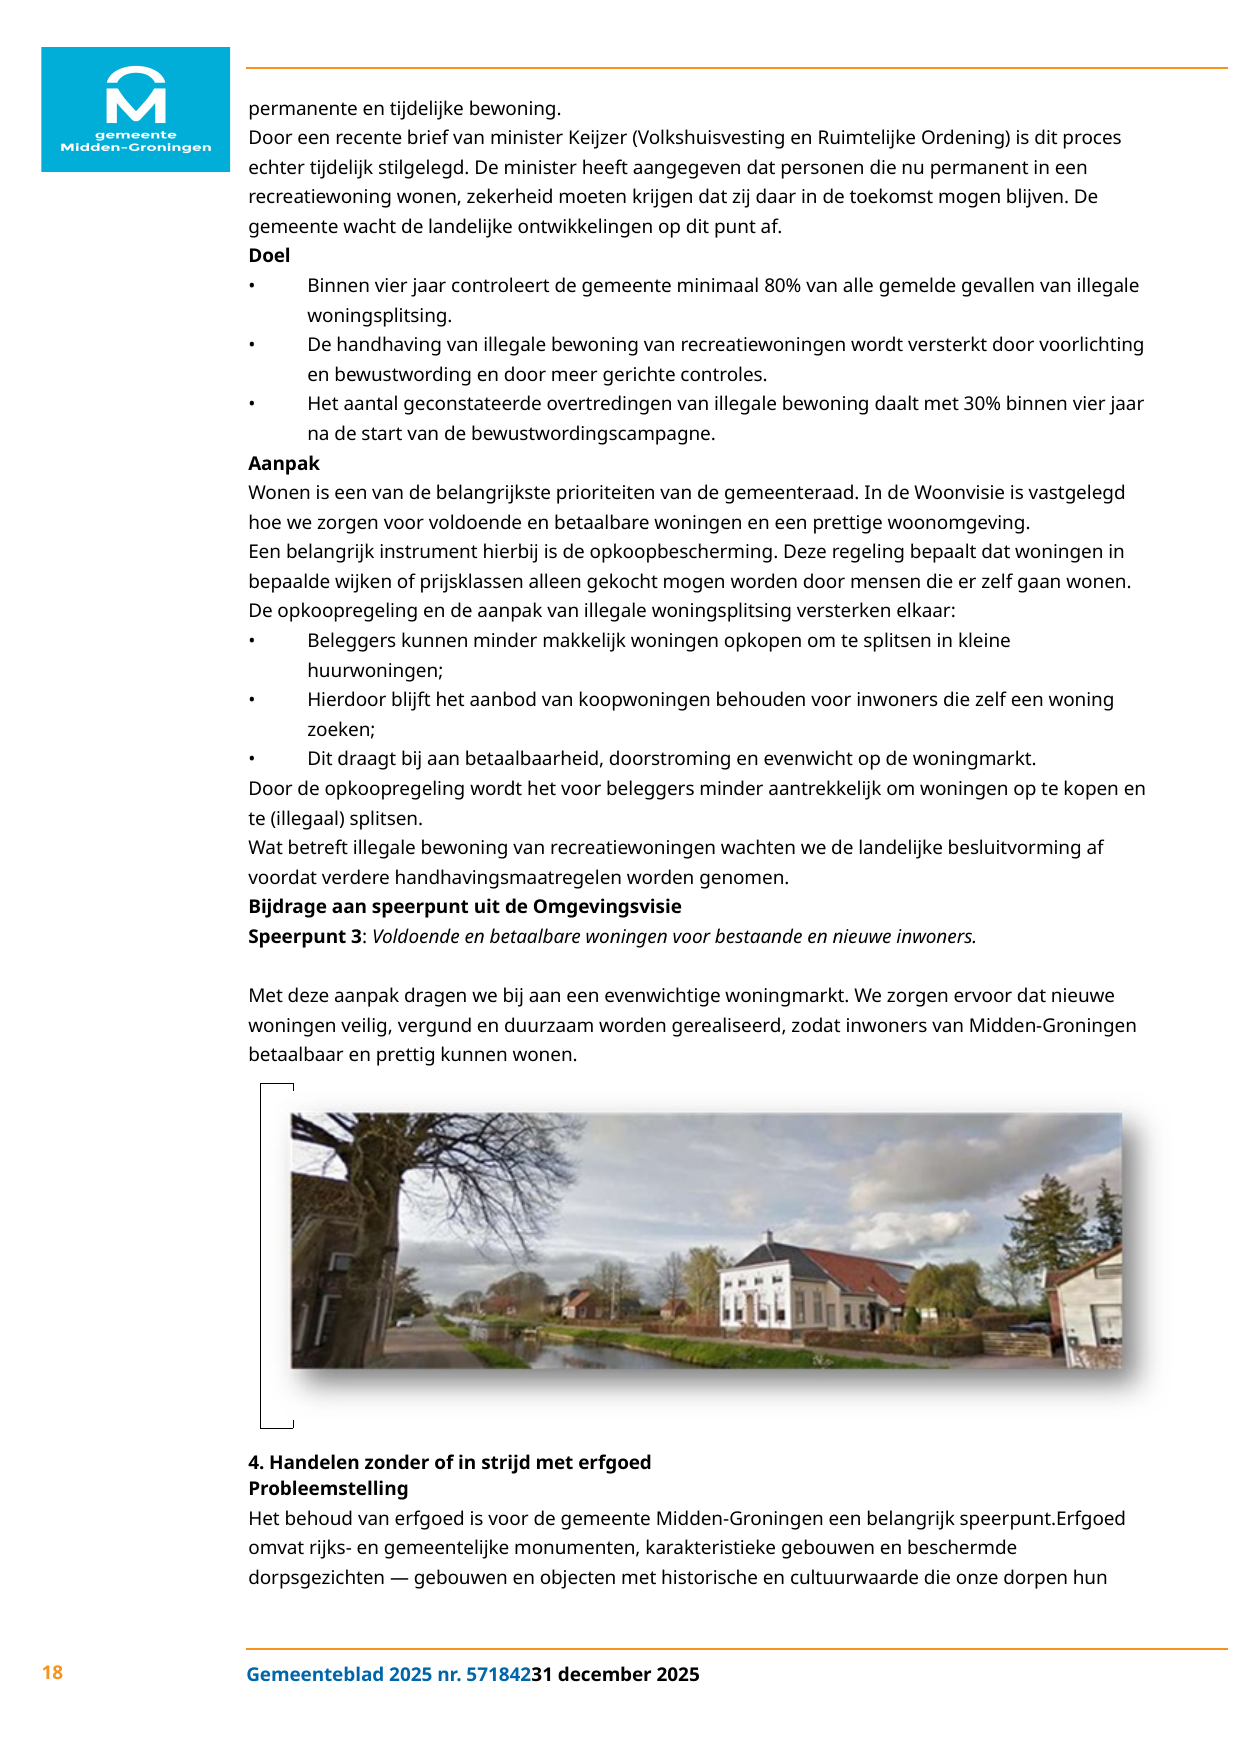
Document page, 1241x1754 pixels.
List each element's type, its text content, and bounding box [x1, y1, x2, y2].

list De handhaving van illegale bewoning van recreatiewoningen wordt versterkt door voorlichting en bewustwording en door meer gerichte controles. [248, 331, 1152, 387]
text permanente en tijdelijke bewoning. [248, 95, 1152, 121]
text Het behoud van erfgoed is voor de gemeente Midden-Groningen een belangrijk speerpunt.Erfgoed omvat rijks- en gemeentelijke monumenten, karakteristieke gebouwen en beschermde dorpsgezichten — gebouwen en objecten met historische en cultuurwaarde die onze dorpen hun [248, 1505, 1152, 1590]
text Wonen is een van de belangrijkste prioriteiten van de gemeenteraad. In de Woonvisie is vastgelegd hoe we zorgen voor voldoende en betaalbare woningen en een prettige woonomgeving. [248, 479, 1152, 535]
picture [108, 66, 164, 82]
text Wat betreft illegale bewoning van recreatiewoningen wachten we de landelijke besluitvorming af voordat verdere handhavingsmaatregelen worden genomen. [248, 834, 1152, 890]
text Aanpak [248, 450, 1152, 476]
text Speerpunt 3: Voldoende en betaalbare woningen voor bestaande en nieuwe inwoners. [248, 923, 1152, 949]
list Het aantal geconstateerde overtredingen van illegale bewoning daalt met 30% binnen vier jaar na de start van de bewustwordingscampagne. [248, 391, 1152, 446]
text Bijdrage aan speerpunt uit de Omgevingsvisie [248, 893, 1152, 919]
text Probleemstelling [248, 1475, 1152, 1501]
text Een belangrijk instrument hierbij is de opkoopbescherming. Deze regeling bepaalt dat woningen in bepaalde wijken of prijsklassen alleen gekocht mogen worden door mensen die er zelf gaan wonen. [248, 538, 1152, 594]
list Binnen vier jaar controleert de gemeente minimaal 80% van alle gemelde gevallen van illegale woningsplitsing. [248, 272, 1152, 328]
text Doel [248, 243, 1152, 268]
text De opkoopregeling en de aanpak van illegale woningsplitsing versterken elkaar: [248, 598, 1152, 623]
list Beleggers kunnen minder makkelijk woningen opkopen om te splitsen in kleine huurwoningen; [248, 627, 1152, 683]
picture [184, 146, 190, 153]
list Hierdoor blijft het aanbod van koopwoningen behouden voor inwoners die zelf een woning zoeken; [248, 686, 1152, 742]
text Door de opkoopregeling wordt het voor beleggers minder aantrekkelijk om woningen op te kopen en te (illegaal) splitsen. [248, 775, 1152, 831]
text Door een recente brief van minister Keijzer (Volkshuisvesting en Ruimtelijke Ordening) is dit proces echter tijdelijk stilgelegd. De minister heeft aangegeven dat personen die nu permanent in een recreatiewoning wonen, zekerheid moeten krijgen dat zij daar in de toekomst mogen blijven. De gemeente wacht de landelijke ontwikkelingen op dit punt af. [248, 124, 1152, 239]
picture [107, 89, 165, 122]
text Met deze aanpak dragen we bij aan een evenwichtige woningmarkt. We zorgen ervoor dat nieuwe woningen veilig, vergund en duurzaam worden gerealiseerd, zodat inwoners van Midden-Groningen betaalbaar en prettig kunnen wonen. [248, 982, 1152, 1067]
list Dit draagt bij aan betaalbaarheid, doorstroming en evenwicht op de woningmarkt. [248, 746, 1152, 771]
picture [268, 1091, 1173, 1420]
text 4. Handelen zonder of in strijd met erfgoed [248, 1449, 1152, 1475]
